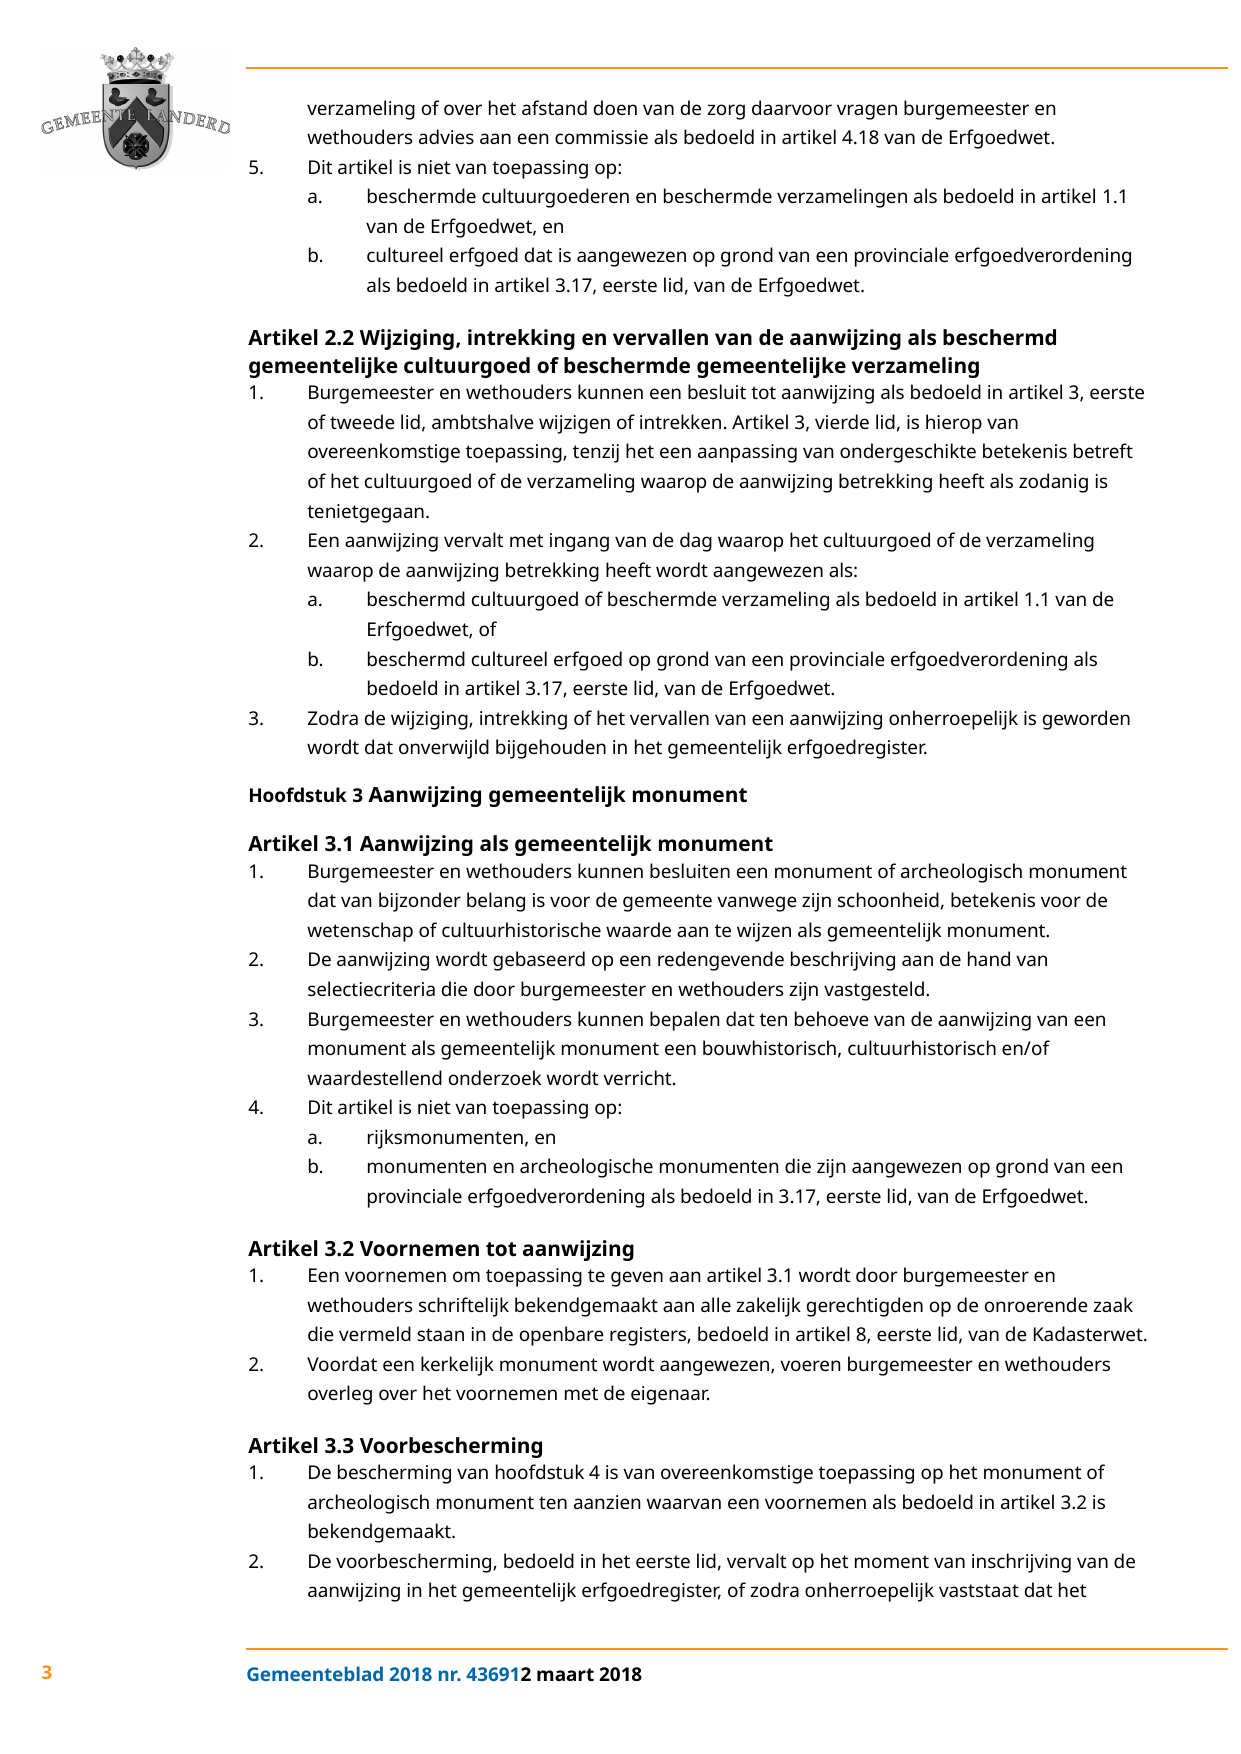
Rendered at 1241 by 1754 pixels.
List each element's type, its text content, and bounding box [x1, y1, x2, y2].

list Voordat een kerkelijk monument wordt aangewezen, voeren burgemeester en wethouders overleg over het voornemen met de eigenaar. [248, 1351, 1152, 1406]
text Artikel 3.2 Voornemen tot aanwijzing [248, 1234, 1152, 1262]
list rijksmonumenten, en [307, 1124, 1152, 1150]
list beschermd cultuurgoed of beschermde verzameling als bedoeld in artikel 1.1 van de Erfgoedwet, of [307, 587, 1152, 642]
text Artikel 3.1 Aanwijzing als gemeentelijk monument [248, 829, 1152, 858]
list Burgemeester en wethouders kunnen bepalen dat ten behoeve van de aanwijzing van een monument als gemeentelijk monument een bouwhistorisch, cultuurhistorisch en/of waardestellend onderzoek wordt verricht. [248, 1006, 1152, 1091]
list beschermde cultuurgoederen en beschermde verzamelingen als bedoeld in artikel 1.1 van de Erfgoedwet, en [307, 183, 1152, 239]
picture [41, 47, 231, 172]
text Artikel 2.2 Wijziging, intrekking en vervallen van de aanwijzing als beschermd gemeentelijke cultuurgoed of beschermde gemeentelijke verzameling [248, 323, 1152, 379]
list beschermd cultureel erfgoed op grond van een provinciale erfgoedverordening als bedoeld in artikel 3.17, eerste lid, van de Erfgoedwet. [307, 646, 1152, 701]
list Een voornemen om toepassing te geven aan artikel 3.1 wordt door burgemeester en wethouders schriftelijk bekendgemaakt aan alle zakelijk gerechtigden op de onroerende zaak die vermeld staan in de openbare registers, bedoeld in artikel 8, eerste lid, van de Kadasterwet. [248, 1262, 1152, 1347]
list De bescherming van hoofdstuk 4 is van overeenkomstige toepassing op het monument of archeologisch monument ten aanzien waarvan een voornemen als bedoeld in artikel 3.2 is bekendgemaakt. [248, 1459, 1152, 1544]
text Hoofdstuk 3 Aanwijzing gemeentelijk monument [248, 780, 1152, 809]
list Burgemeester en wethouders kunnen besluiten een monument of archeologisch monument dat van bijzonder belang is voor de gemeente vanwege zijn schoonheid, betekenis voor de wetenschap of cultuurhistorische waarde aan te wijzen als gemeentelijk monument. [248, 858, 1152, 943]
list verzameling of over het afstand doen van de zorg daarvoor vragen burgemeester en wethouders advies aan een commissie als bedoeld in artikel 4.18 van de Erfgoedwet. [248, 95, 1152, 150]
text Artikel 3.3 Voorbescherming [248, 1431, 1152, 1459]
list Dit artikel is niet van toepassing op: [248, 1094, 1152, 1120]
list Dit artikel is niet van toepassing op: [248, 154, 1152, 180]
list Een aanwijzing vervalt met ingang van de dag waarop het cultuurgoed of de verzameling waarop de aanwijzing betrekking heeft wordt aangewezen als: [248, 527, 1152, 583]
list cultureel erfgoed dat is aangewezen op grond van een provinciale erfgoedverordening als bedoeld in artikel 3.17, eerste lid, van de Erfgoedwet. [307, 243, 1152, 298]
list Burgemeester en wethouders kunnen een besluit tot aanwijzing als bedoeld in artikel 3, eerste of tweede lid, ambtshalve wijzigen of intrekken. Artikel 3, vierde lid, is hierop van overeenkomstige toepassing, tenzij het een aanpassing van ondergeschikte betekenis betreft of het cultuurgoed of de verzameling waarop de aanwijzing betrekking heeft als zodanig is tenietgegaan. [248, 379, 1152, 524]
list monumenten en archeologische monumenten die zijn aangewezen op grond van een provinciale erfgoedverordening als bedoeld in 3.17, eerste lid, van de Erfgoedwet. [307, 1154, 1152, 1209]
list De aanwijzing wordt gebaseerd op een redengevende beschrijving aan de hand van selectiecriteria die door burgemeester en wethouders zijn vastgesteld. [248, 947, 1152, 1002]
list Zodra de wijziging, intrekking of het vervallen van een aanwijzing onherroepelijk is geworden wordt dat onverwijld bijgehouden in het gemeentelijk erfgoedregister. [248, 705, 1152, 760]
list De voorbescherming, bedoeld in het eerste lid, vervalt op het moment van inschrijving van de aanwijzing in het gemeentelijk erfgoedregister, of zodra onherroepelijk vaststaat dat het [248, 1548, 1152, 1603]
